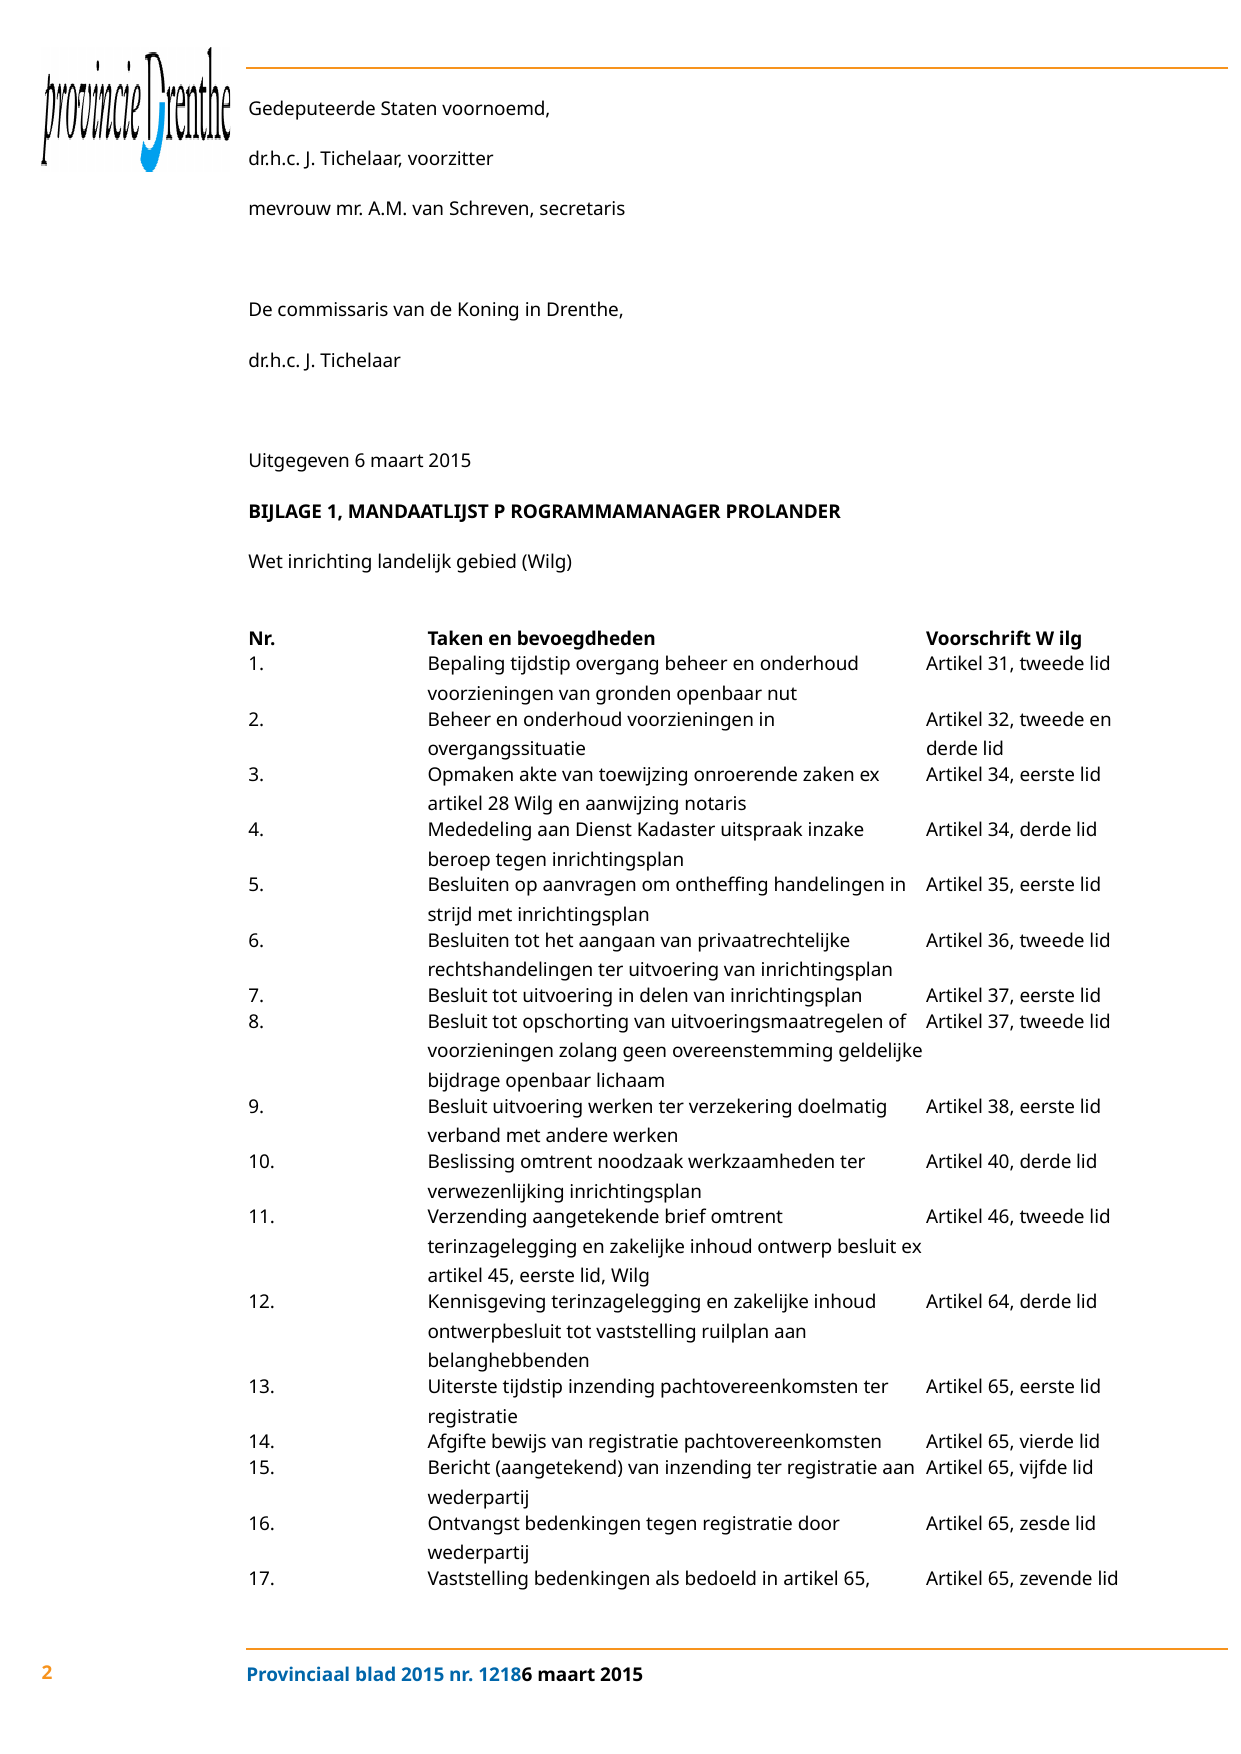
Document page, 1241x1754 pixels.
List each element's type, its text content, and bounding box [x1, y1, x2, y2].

table_cell Artikel 32, tweede en derde lid [926, 706, 1152, 761]
table_cell Beheer en onderhoud voorzieningen in overgangssituatie [427, 706, 926, 761]
table_cell Besluiten tot het aangaan van privaatrechtelijke rechtshandelingen ter uitvoering van inrichtingsplan [427, 927, 926, 982]
table_cell Opmaken akte van toewijzing onroerende zaken ex artikel 28 Wilg en aanwijzing notaris [427, 761, 926, 816]
table_cell Bepaling tijdstip overgang beheer en onderhoud voorzieningen van gronden openbaar nut [427, 650, 926, 706]
text Wet inrichting landelijk gebied (Wilg) [248, 548, 1152, 574]
table_header Taken en bevoegdheden [427, 625, 926, 650]
table_cell 11. [248, 1204, 427, 1288]
table_header Voorschrift W ilg [926, 625, 1152, 650]
table_cell Artikel 65, eerste lid [926, 1373, 1152, 1429]
table_cell 2. [248, 706, 427, 761]
picture [41, 47, 231, 172]
table_cell 6. [248, 927, 427, 982]
table_cell Artikel 37, tweede lid [926, 1008, 1152, 1093]
table_cell Artikel 64, derde lid [926, 1289, 1152, 1373]
table_cell Ontvangst bedenkingen tegen registratie door wederpartij [427, 1510, 926, 1565]
table_cell Artikel 37, eerste lid [926, 982, 1152, 1008]
table_cell Besluit tot opschorting van uitvoeringsmaatregelen of voorzieningen zolang geen overeenstemming geldelijke bijdrage openbaar lichaam [427, 1008, 926, 1093]
table_cell Beslissing omtrent noodzaak werkzaamheden ter verwezenlijking inrichtingsplan [427, 1148, 926, 1203]
text mevrouw mr. A.M. van Schreven, secretaris [248, 196, 1152, 221]
table_cell Artikel 65, zevende lid [926, 1565, 1152, 1591]
text dr.h.c. J. Tichelaar [248, 347, 1152, 373]
table_cell Artikel 36, tweede lid [926, 927, 1152, 982]
table_cell Artikel 35, eerste lid [926, 872, 1152, 927]
table_cell 14. [248, 1429, 427, 1454]
table_cell Kennisgeving terinzagelegging en zakelijke inhoud ontwerpbesluit tot vaststelling ruilplan aan belanghebbenden [427, 1289, 926, 1373]
table_cell Bericht (aangetekend) van inzending ter registratie aan wederpartij [427, 1454, 926, 1510]
text BIJLAGE 1, MANDAATLIJST P ROGRAMMAMANAGER PROLANDER [248, 498, 1152, 524]
text De commissaris van de Koning in Drenthe, [248, 296, 1152, 322]
table_cell Uiterste tijdstip inzending pachtovereenkomsten ter registratie [427, 1373, 926, 1429]
table_cell 1. [248, 650, 427, 706]
table_cell 7. [248, 982, 427, 1008]
text dr.h.c. J. Tichelaar, voorzitter [248, 145, 1152, 171]
table_header Nr. [248, 625, 427, 650]
table_cell Artikel 65, vierde lid [926, 1429, 1152, 1454]
table_cell Afgifte bewijs van registratie pachtovereenkomsten [427, 1429, 926, 1454]
table_cell Artikel 38, eerste lid [926, 1093, 1152, 1148]
table_cell 4. [248, 816, 427, 872]
table_cell 16. [248, 1510, 427, 1565]
table_cell Artikel 65, vijfde lid [926, 1454, 1152, 1510]
table_cell Besluit uitvoering werken ter verzekering doelmatig verband met andere werken [427, 1093, 926, 1148]
table_cell Besluit tot uitvoering in delen van inrichtingsplan [427, 982, 926, 1008]
table_cell 3. [248, 761, 427, 816]
table_cell Artikel 65, zesde lid [926, 1510, 1152, 1565]
table_cell Artikel 34, derde lid [926, 816, 1152, 872]
table_cell Artikel 40, derde lid [926, 1148, 1152, 1203]
table_cell Artikel 34, eerste lid [926, 761, 1152, 816]
table_cell 9. [248, 1093, 427, 1148]
table_cell Verzending aangetekende brief omtrent terinzagelegging en zakelijke inhoud ontwerp besluit ex artikel 45, eerste lid, Wilg [427, 1204, 926, 1288]
text Gedeputeerde Staten voornoemd, [248, 95, 1152, 121]
table_cell Artikel 31, tweede lid [926, 650, 1152, 706]
table_cell 13. [248, 1373, 427, 1429]
table_cell 12. [248, 1289, 427, 1373]
text Uitgegeven 6 maart 2015 [248, 448, 1152, 473]
table_cell 8. [248, 1008, 427, 1093]
table_cell 5. [248, 872, 427, 927]
table_cell Artikel 46, tweede lid [926, 1204, 1152, 1288]
table_cell 10. [248, 1148, 427, 1203]
table_cell 15. [248, 1454, 427, 1510]
table_cell 17. [248, 1565, 427, 1591]
table_cell Besluiten op aanvragen om ontheffing handelingen in strijd met inrichtingsplan [427, 872, 926, 927]
table_cell Vaststelling bedenkingen als bedoeld in artikel 65, [427, 1565, 926, 1591]
table_cell Mededeling aan Dienst Kadaster uitspraak inzake beroep tegen inrichtingsplan [427, 816, 926, 872]
